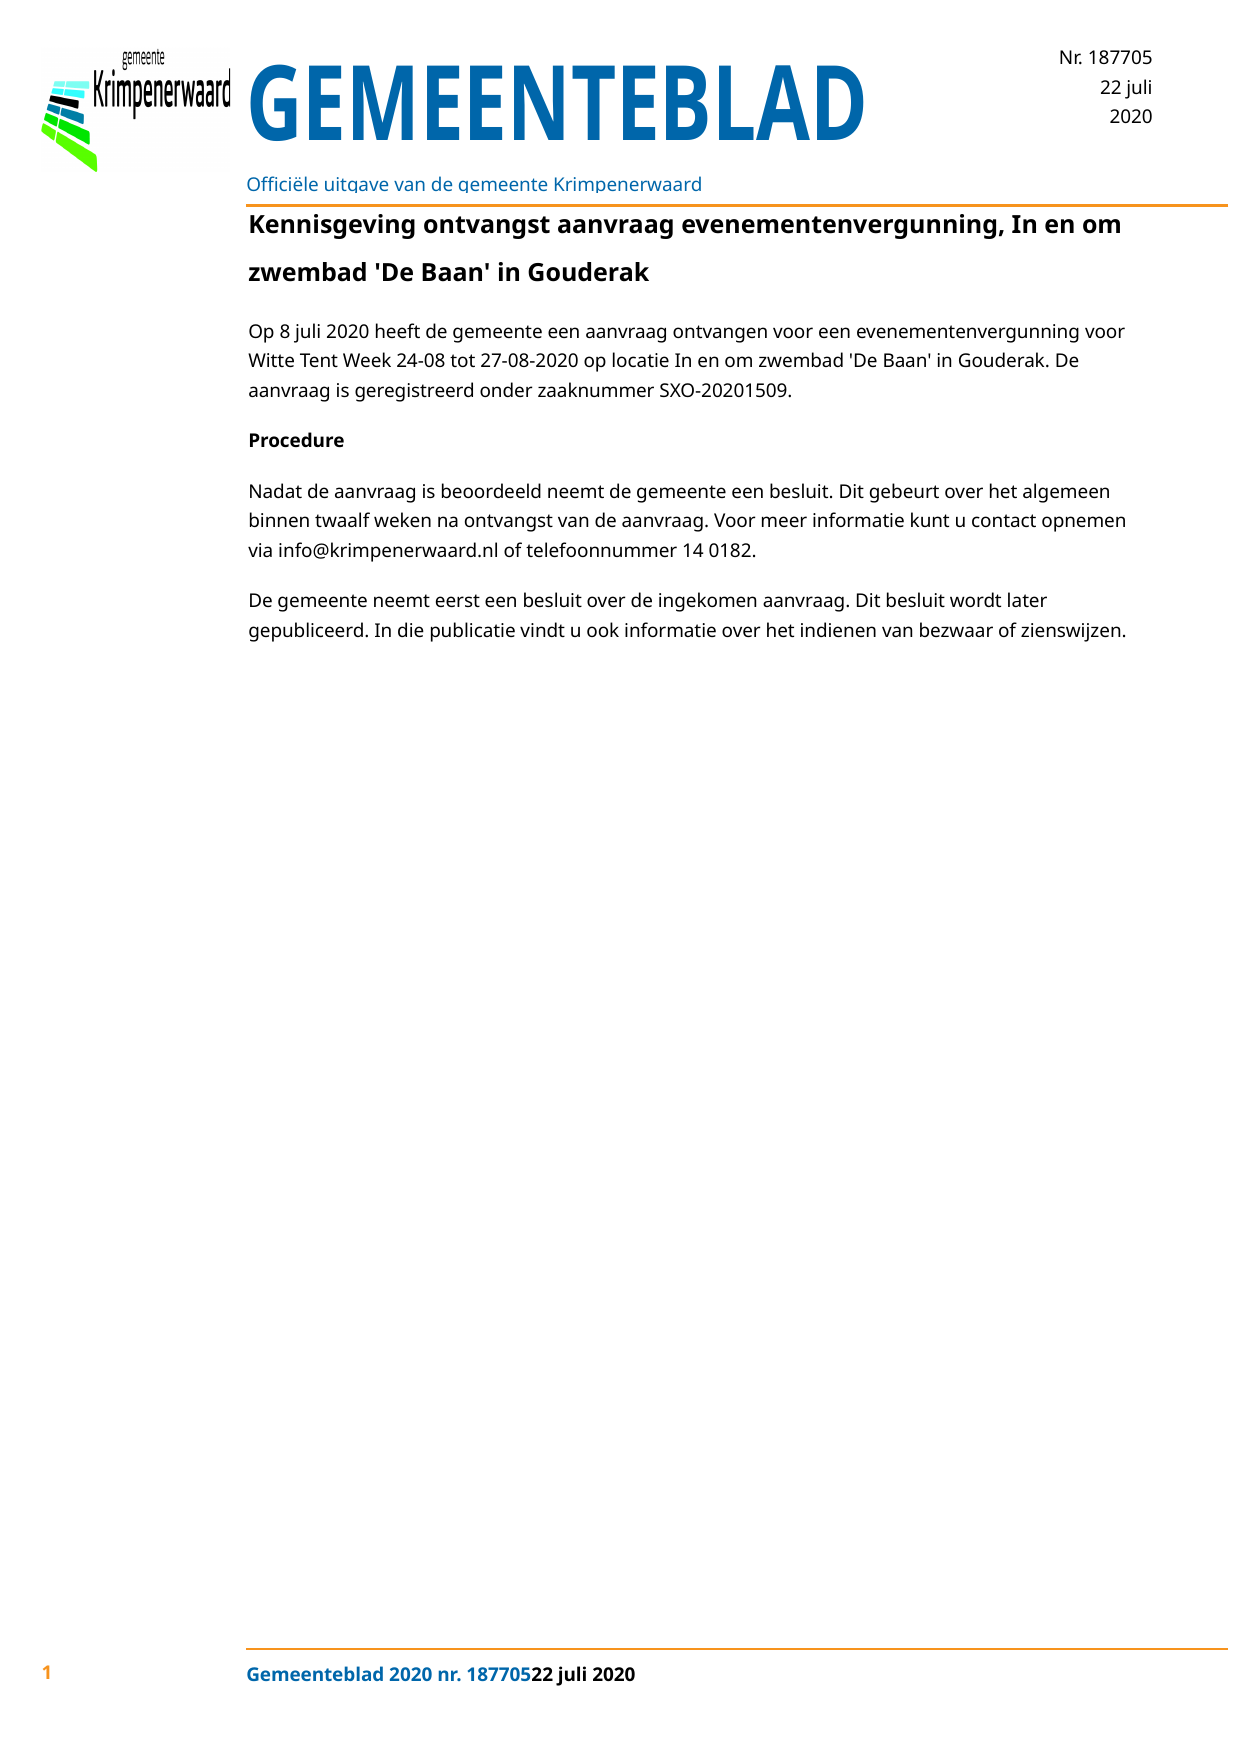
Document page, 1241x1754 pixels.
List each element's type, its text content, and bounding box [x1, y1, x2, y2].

text De gemeente neemt eerst een besluit over de ingekomen aanvraag. Dit besluit wordt later gepubliceerd. In die publicatie vindt u ook informatie over het indienen van bezwaar of zienswijzen. [248, 587, 1152, 643]
text Nadat de aanvraag is beoordeeld neemt de gemeente een besluit. Dit gebeurt over het algemeen binnen twaalf weken na ontvangst van de aanvraag. Voor meer informatie kunt u contact opnemen via info@krimpenerwaard.nl of telefoonnummer 14 0182. [248, 478, 1152, 563]
text Procedure [248, 427, 1152, 453]
text Op 8 juli 2020 heeft de gemeente een aanvraag ontvangen voor een evenementenvergunning voor Witte Tent Week 24-08 tot 27-08-2020 op locatie In en om zwembad 'De Baan' in Gouderak. De aanvraag is geregistreerd onder zaaknummer SXO-20201509. [248, 318, 1152, 403]
picture [41, 47, 231, 172]
text Kennisgeving ontvangst aanvraag evenementenvergunning, In en om zwembad 'De Baan' in Gouderak [248, 207, 1152, 288]
